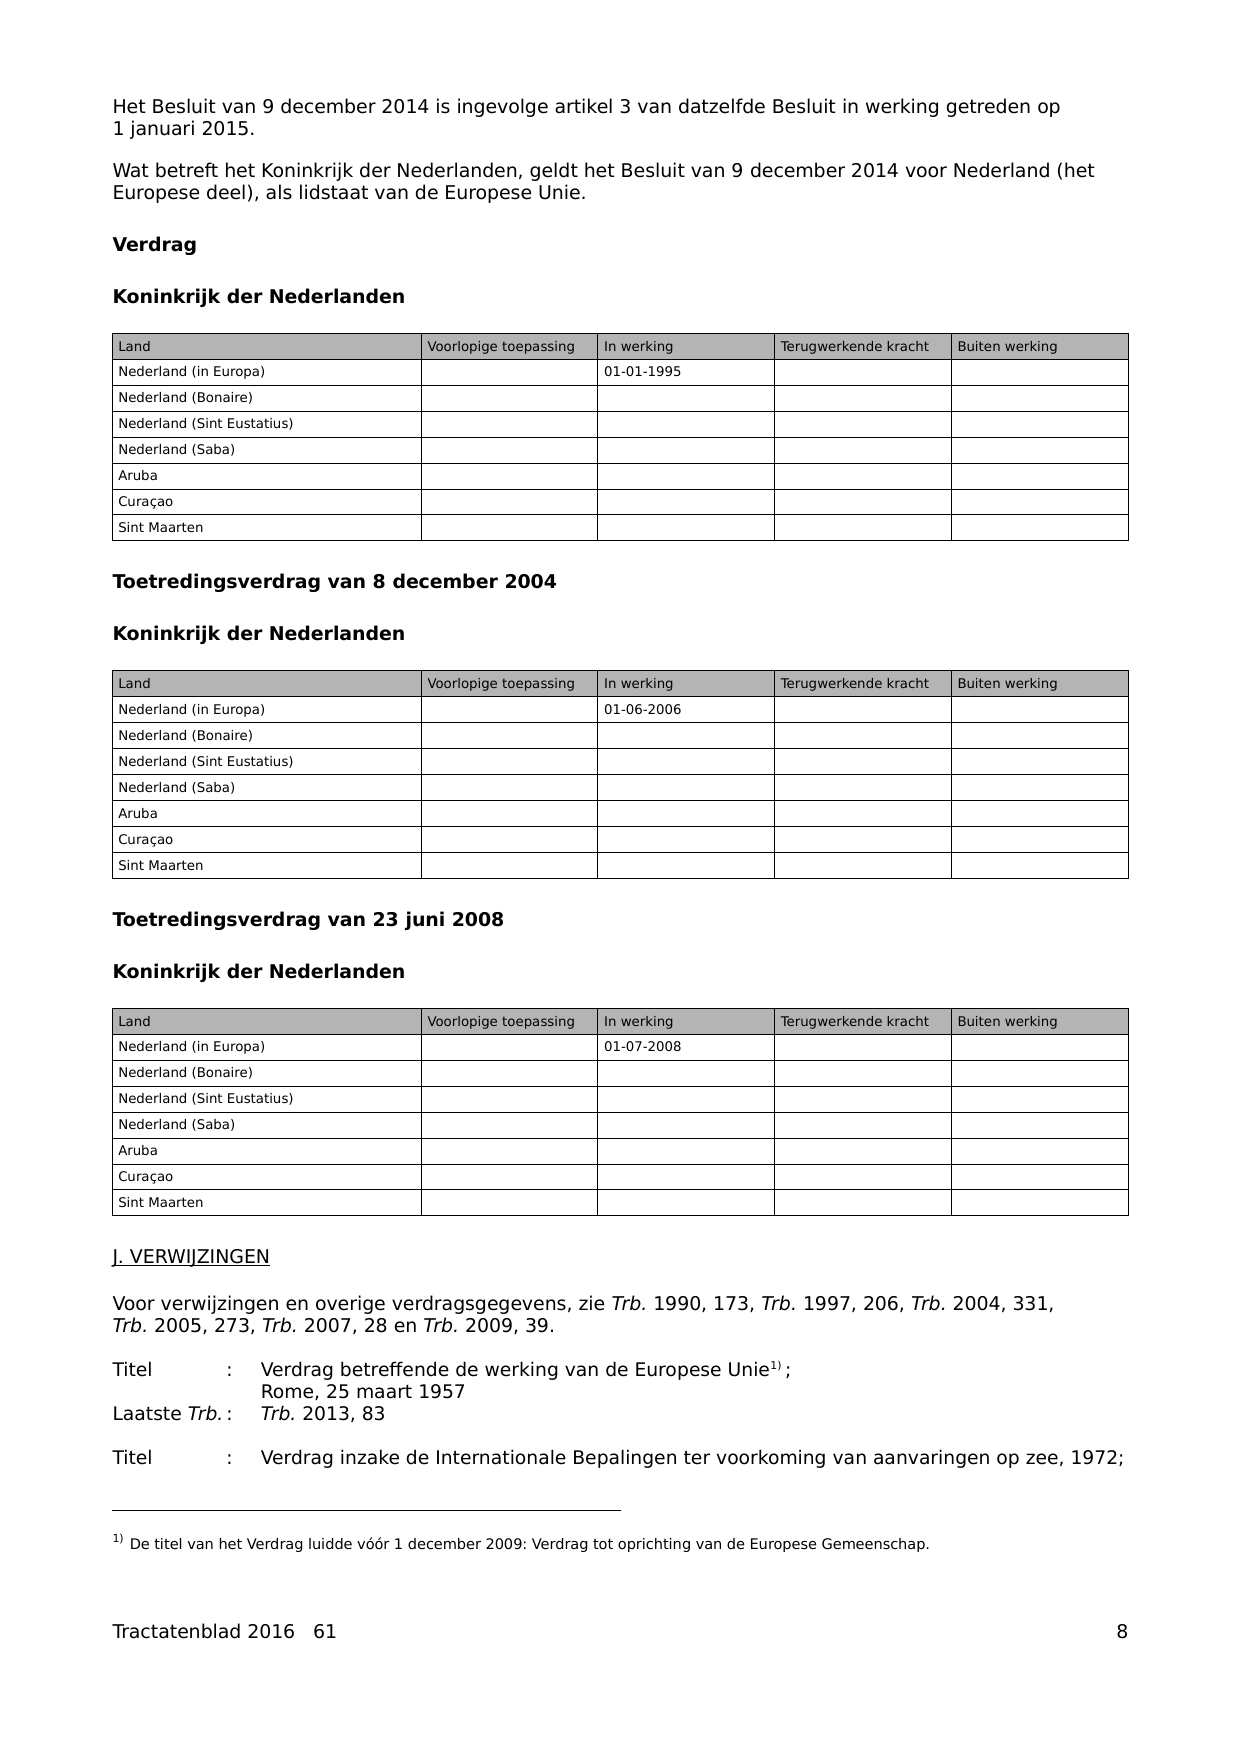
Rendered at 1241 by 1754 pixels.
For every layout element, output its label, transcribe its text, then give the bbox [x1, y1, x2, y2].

table_cell [775, 412, 951, 437]
table_cell [952, 1061, 1128, 1086]
table_cell [952, 1035, 1128, 1060]
table_cell [422, 853, 597, 878]
table_header Voorlopige toepassing [422, 1009, 597, 1034]
table_cell [952, 386, 1128, 411]
table_cell [422, 515, 597, 540]
table_cell [775, 464, 951, 488]
table_cell [775, 1061, 951, 1086]
table_cell Trb. 2013, 83 [261, 1403, 1128, 1425]
table_cell [952, 515, 1128, 540]
table_cell [952, 360, 1128, 385]
table_cell [422, 464, 597, 488]
text Wat betreft het Koninkrijk der Nederlanden, geldt het Besluit van 9 december 2014 voor Nederland (het Europese deel), als lidstaat van de Europese Unie. [112, 160, 1128, 204]
table_cell [598, 801, 774, 826]
table_cell Verdrag inzake de Internationale Bepalingen ter voorkoming van aanvaringen op zee, 1972; [261, 1447, 1128, 1468]
table_cell Nederland (Saba) [113, 438, 421, 462]
table_cell [598, 1087, 774, 1112]
table_cell [775, 801, 951, 826]
table_header Terugwerkende kracht [775, 334, 951, 359]
table_cell [775, 490, 951, 514]
table_cell [952, 438, 1128, 462]
subtitle Koninkrijk der Nederlanden [112, 961, 1128, 983]
table_cell [422, 1165, 597, 1189]
table_cell [775, 1035, 951, 1060]
text Het Besluit van 9 december 2014 is ingevolge artikel 3 van datzelfde Besluit in werking getreden op 1 januari 2015. [112, 96, 1128, 140]
table_cell [422, 827, 597, 852]
table_cell [226, 1425, 261, 1447]
table_cell [598, 775, 774, 800]
table_cell [952, 775, 1128, 800]
table_cell [422, 412, 597, 437]
table_cell [422, 1087, 597, 1112]
table_cell [422, 1113, 597, 1137]
table_cell Curaçao [113, 827, 421, 852]
table_cell Nederland (in Europa) [113, 1035, 421, 1060]
table_cell [952, 412, 1128, 437]
table_header Buiten werking [952, 671, 1128, 696]
table_cell Nederland (Sint Eustatius) [113, 749, 421, 774]
table_cell Aruba [113, 464, 421, 488]
table_cell [422, 386, 597, 411]
table_cell Aruba [113, 801, 421, 826]
table_cell [422, 360, 597, 385]
table_cell [598, 438, 774, 462]
table_cell [422, 490, 597, 514]
table_cell [598, 1061, 774, 1086]
table_cell 01-07-2008 [598, 1035, 774, 1060]
table_cell Nederland (Saba) [113, 775, 421, 800]
table_cell Nederland (Saba) [113, 1113, 421, 1137]
table_cell [775, 775, 951, 800]
table_cell Nederland (Sint Eustatius) [113, 412, 421, 437]
table_cell [952, 1190, 1128, 1215]
table_cell Sint Maarten [113, 853, 421, 878]
table_cell [952, 723, 1128, 748]
table_cell Aruba [113, 1139, 421, 1163]
table_header Terugwerkende kracht [775, 1009, 951, 1034]
table_cell [422, 801, 597, 826]
table_header Verdrag betreffende de werking van de Europese Unie; Rome, 25 maart 1957 [261, 1359, 1128, 1403]
table_cell [598, 464, 774, 488]
table_header Land [113, 671, 421, 696]
table_cell [775, 515, 951, 540]
table_cell [775, 1113, 951, 1137]
table_cell : [226, 1403, 261, 1425]
subtitle Toetredingsverdrag van 8 december 2004 [112, 571, 1128, 593]
table_cell [775, 853, 951, 878]
table_cell [598, 412, 774, 437]
table_cell [952, 827, 1128, 852]
table_cell Nederland (Sint Eustatius) [113, 1087, 421, 1112]
table_cell Nederland (Bonaire) [113, 386, 421, 411]
table_cell [598, 1113, 774, 1137]
table_cell [422, 697, 597, 722]
table_cell Sint Maarten [113, 1190, 421, 1215]
table_cell Nederland (in Europa) [113, 360, 421, 385]
table_cell [598, 490, 774, 514]
table_header : [226, 1359, 261, 1403]
table_cell [598, 827, 774, 852]
subtitle J. VERWIJZINGEN [112, 1246, 1128, 1268]
table_header Buiten werking [952, 1009, 1128, 1034]
table_cell [422, 1190, 597, 1215]
table_cell [775, 827, 951, 852]
table_cell [952, 697, 1128, 722]
table_cell [598, 1165, 774, 1189]
table_cell [422, 1061, 597, 1086]
table_cell Nederland (Bonaire) [113, 1061, 421, 1086]
table_cell 01-01-1995 [598, 360, 774, 385]
table_cell [422, 749, 597, 774]
text Voor verwijzingen en overige verdragsgegevens, zie Trb. 1990, 173, Trb. 1997, 206, Trb. 2004, 331, Trb. 2005, 273, Trb. 2007, 28 en Trb. 2009, 39. [112, 1293, 1128, 1337]
table_cell [952, 801, 1128, 826]
table_cell [775, 1087, 951, 1112]
table_cell [598, 386, 774, 411]
table_cell [598, 853, 774, 878]
table_header In werking [598, 671, 774, 696]
table_header Terugwerkende kracht [775, 671, 951, 696]
table_cell Titel [112, 1447, 226, 1468]
table_header Land [113, 1009, 421, 1034]
table_cell [598, 723, 774, 748]
table_cell [422, 1139, 597, 1163]
table_cell [952, 1087, 1128, 1112]
subtitle Koninkrijk der Nederlanden [112, 623, 1128, 645]
table_header Voorlopige toepassing [422, 671, 597, 696]
table_cell Sint Maarten [113, 515, 421, 540]
table_header Voorlopige toepassing [422, 334, 597, 359]
table_cell [775, 360, 951, 385]
table_header In werking [598, 334, 774, 359]
table_cell 01-06-2006 [598, 697, 774, 722]
table_cell Nederland (in Europa) [113, 697, 421, 722]
table_cell [775, 697, 951, 722]
table_cell [952, 1113, 1128, 1137]
table_cell Curaçao [113, 1165, 421, 1189]
table_cell [422, 775, 597, 800]
table_header Land [113, 334, 421, 359]
subtitle Koninkrijk der Nederlanden [112, 286, 1128, 308]
table_cell [261, 1425, 1128, 1447]
table_header Titel [112, 1359, 226, 1403]
subtitle Toetredingsverdrag van 23 juni 2008 [112, 909, 1128, 931]
table_cell Curaçao [113, 490, 421, 514]
table_cell [952, 1139, 1128, 1163]
table_cell [422, 723, 597, 748]
table_cell [775, 1165, 951, 1189]
table_cell [598, 1139, 774, 1163]
table_cell : [226, 1447, 261, 1468]
table_cell Nederland (Bonaire) [113, 723, 421, 748]
table_cell [775, 723, 951, 748]
table_cell [112, 1425, 226, 1447]
table_cell [952, 1165, 1128, 1189]
table_cell [598, 515, 774, 540]
table_cell [422, 1035, 597, 1060]
subtitle Verdrag [112, 234, 1128, 256]
table_cell [952, 490, 1128, 514]
table_cell [775, 1139, 951, 1163]
table_cell [952, 749, 1128, 774]
table_cell [598, 749, 774, 774]
table_cell [952, 464, 1128, 488]
table_cell [775, 1190, 951, 1215]
table_cell [775, 749, 951, 774]
table_header In werking [598, 1009, 774, 1034]
table_cell [952, 853, 1128, 878]
table_cell [422, 438, 597, 462]
table_cell [598, 1190, 774, 1215]
table_cell Laatste Trb. [112, 1403, 226, 1425]
table_cell [775, 386, 951, 411]
table_header Buiten werking [952, 334, 1128, 359]
table_cell [775, 438, 951, 462]
